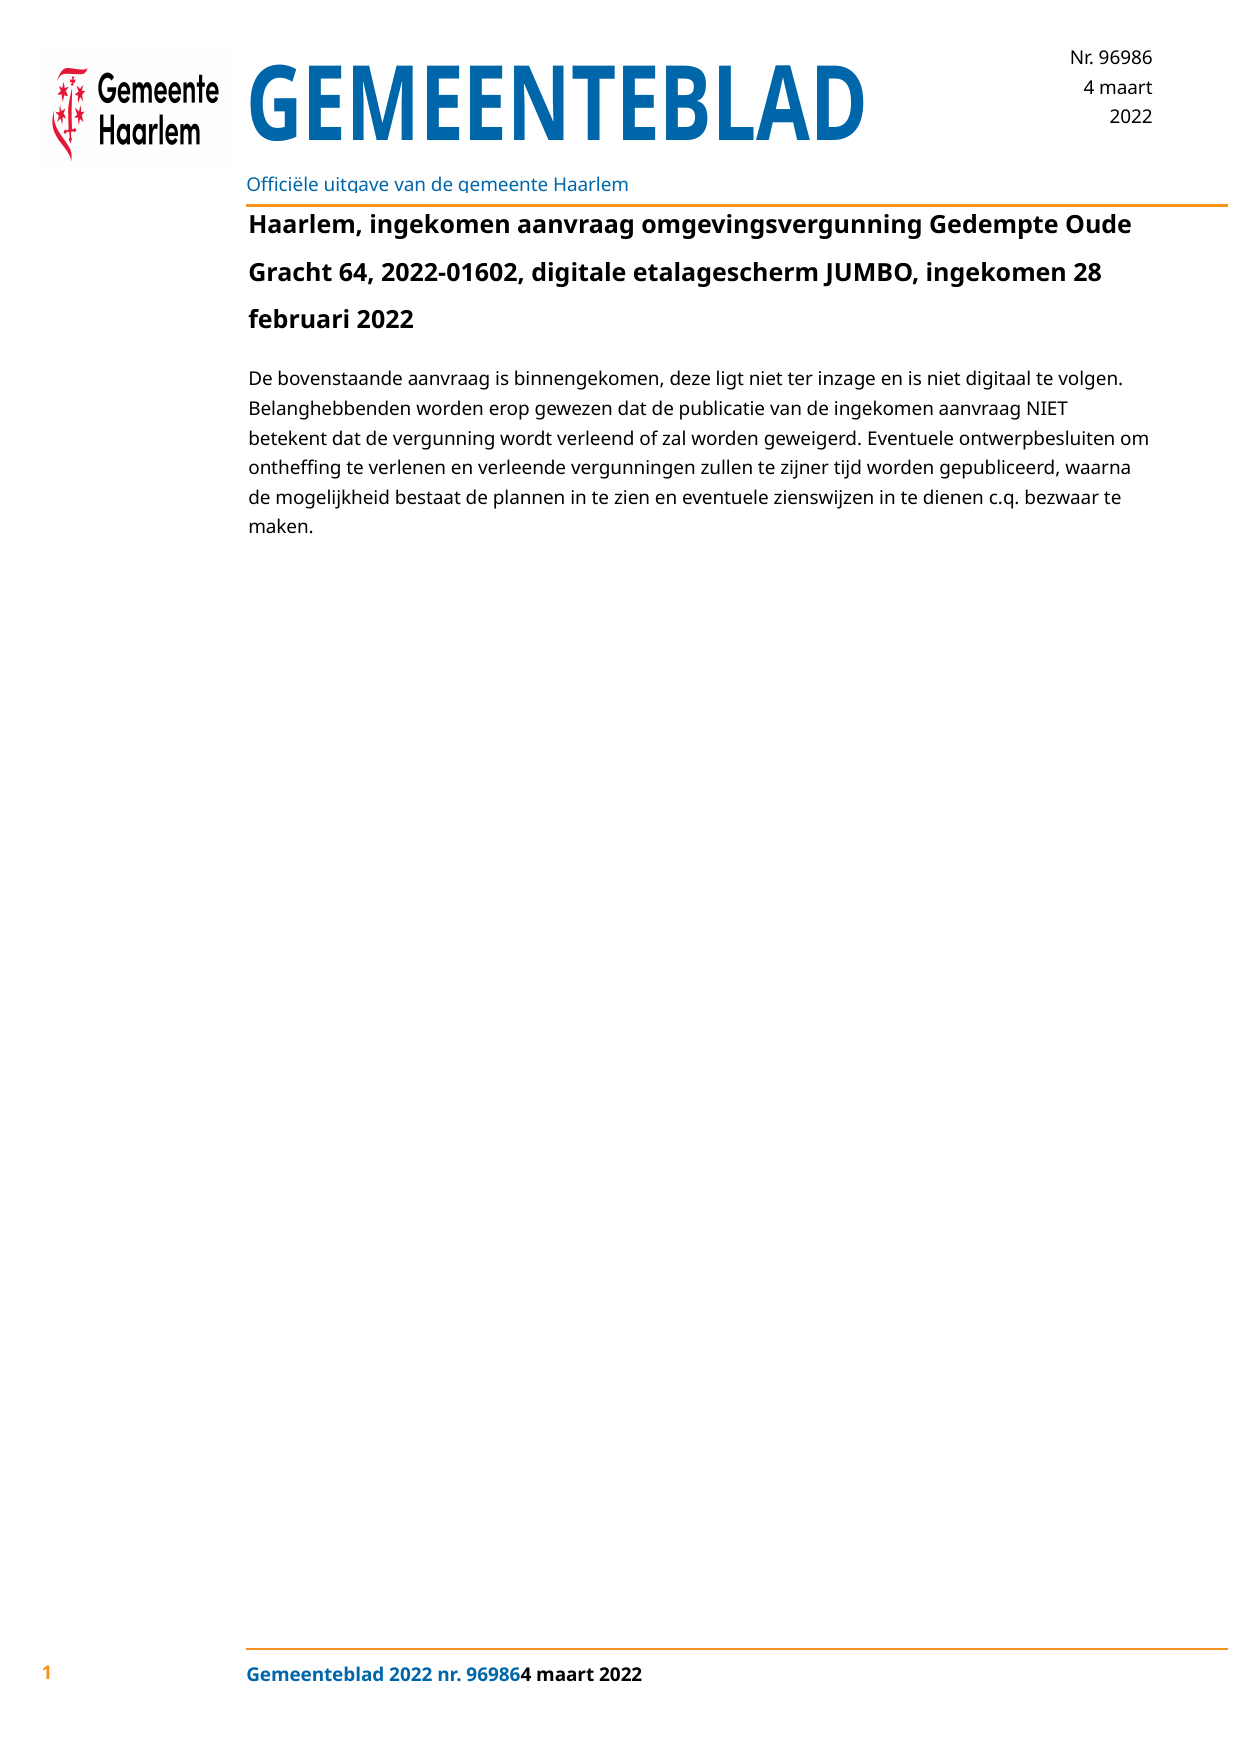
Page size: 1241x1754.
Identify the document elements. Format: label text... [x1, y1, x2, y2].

text Haarlem, ingekomen aanvraag omgevingsvergunning Gedempte Oude Gracht 64, 2022-01602, digitale etalagescherm JUMBO, ingekomen 28 februari 2022 [248, 207, 1152, 336]
picture [41, 47, 231, 172]
text De bovenstaande aanvraag is binnengekomen, deze ligt niet ter inzage en is niet digitaal te volgen. Belanghebbenden worden erop gewezen dat de publicatie van de ingekomen aanvraag NIET betekent dat de vergunning wordt verleend of zal worden geweigerd. Eventuele ontwerpbesluiten om ontheffing te verlenen en verleende vergunningen zullen te zijner tijd worden gepubliceerd, waarna de mogelijkheid bestaat de plannen in te zien en eventuele zienswijzen in te dienen c.q. bezwaar te maken. [248, 366, 1152, 539]
